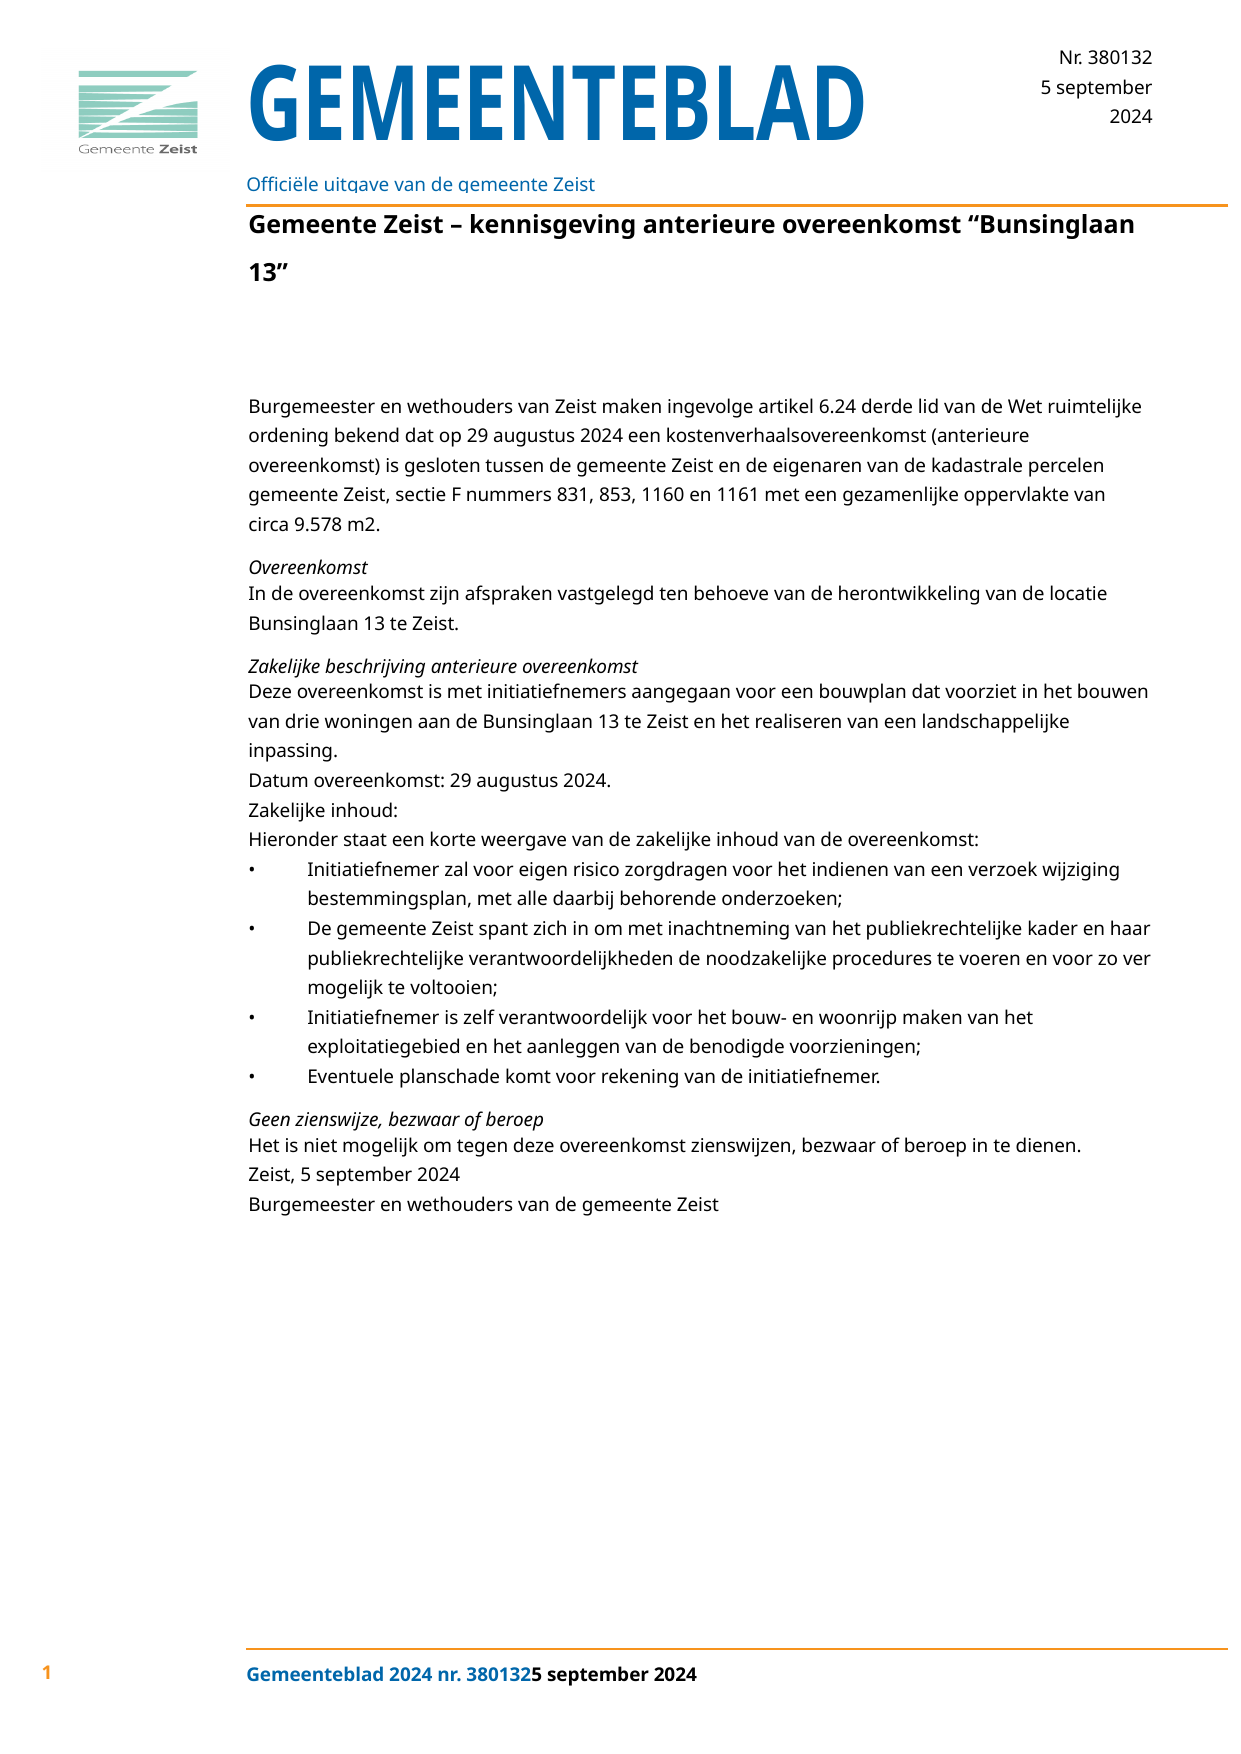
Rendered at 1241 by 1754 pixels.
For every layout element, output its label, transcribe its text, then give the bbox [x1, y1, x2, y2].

text Hieronder staat een korte weergave van de zakelijke inhoud van de overeenkomst: [248, 826, 1152, 852]
text Datum overeenkomst: 29 augustus 2024. [248, 767, 1152, 793]
list Initiatiefnemer zal voor eigen risico zorgdragen voor het indienen van een verzoek wijziging bestemmingsplan, met alle daarbij behorende onderzoeken; [248, 856, 1152, 911]
list De gemeente Zeist spant zich in om met inachtneming van het publiekrechtelijke kader en haar publiekrechtelijke verantwoordelijkheden de noodzakelijke procedures te voeren en voor zo ver mogelijk te voltooien; [248, 915, 1152, 1000]
text Het is niet mogelijk om tegen deze overeenkomst zienswijzen, bezwaar of beroep in te dienen. [248, 1132, 1152, 1158]
text Burgemeester en wethouders van de gemeente Zeist [248, 1191, 1152, 1217]
picture [41, 47, 231, 172]
list Initiatiefnemer is zelf verantwoordelijk voor het bouw- en woonrijp maken van het exploitatiegebied en het aanleggen van de benodigde voorzieningen; [248, 1004, 1152, 1059]
text Geen zienswijze, bezwaar of beroep [248, 1106, 1152, 1132]
list Eventuele planschade komt voor rekening van de initiatiefnemer. [248, 1063, 1152, 1089]
text Deze overeenkomst is met initiatiefnemers aangegaan voor een bouwplan dat voorziet in het bouwen van drie woningen aan de Bunsinglaan 13 te Zeist en het realiseren van een landschappelijke inpassing. [248, 678, 1152, 763]
text In de overeenkomst zijn afspraken vastgelegd ten behoeve van de herontwikkeling van de locatie Bunsinglaan 13 te Zeist. [248, 580, 1152, 635]
text Zakelijke beschrijving anterieure overeenkomst [248, 653, 1152, 678]
text Burgemeester en wethouders van Zeist maken ingevolge artikel 6.24 derde lid van de Wet ruimtelijke ordening bekend dat op 29 augustus 2024 een kostenverhaalsovereenkomst (anterieure overeenkomst) is gesloten tussen de gemeente Zeist en de eigenaren van de kadastrale percelen gemeente Zeist, sectie F nummers 831, 853, 1160 en 1161 met een gezamenlijke oppervlakte van circa 9.578 m2. [248, 393, 1152, 537]
text Overeenkomst [248, 554, 1152, 580]
text Zakelijke inhoud: [248, 797, 1152, 823]
text Zeist, 5 september 2024 [248, 1162, 1152, 1187]
text Gemeente Zeist – kennisgeving anterieure overeenkomst “Bunsinglaan 13” [248, 207, 1152, 288]
